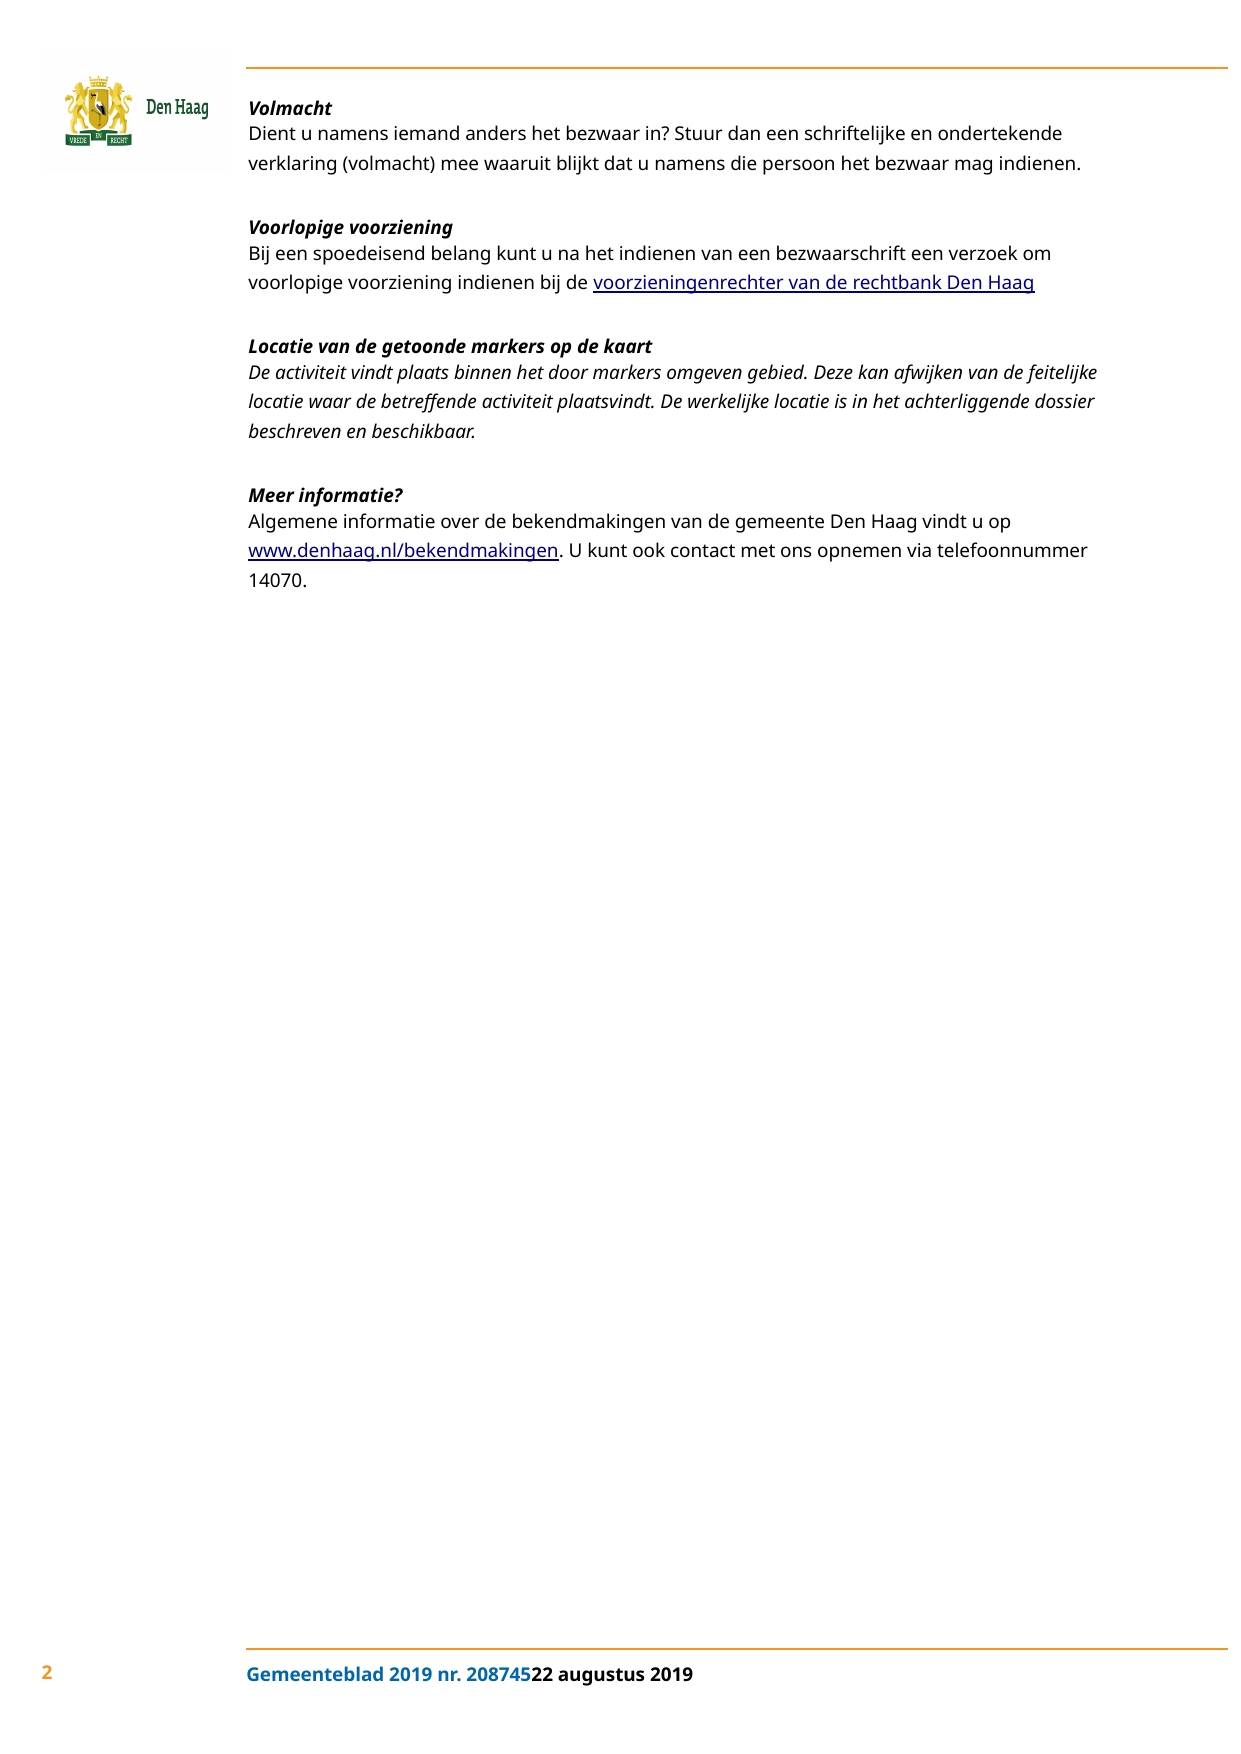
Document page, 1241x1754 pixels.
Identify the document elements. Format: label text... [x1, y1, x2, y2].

text Bij een spoedeisend belang kunt u na het indienen van een bezwaarschrift een verzoek om voorlopige voorziening indienen bij de voorzieningenrechter van de rechtbank Den Haag [248, 240, 1152, 295]
text Meer informatie? [248, 482, 1152, 508]
text Dient u namens iemand anders het bezwaar in? Stuur dan een schriftelijke en ondertekende verklaring (volmacht) mee waaruit blijkt dat u namens die persoon het bezwaar mag indienen. [248, 121, 1152, 176]
text Voorlopige voorziening [248, 214, 1152, 240]
text Algemene informatie over de bekendmakingen van de gemeente Den Haag vindt u op www.denhaag.nl/bekendmakingen. U kunt ook contact met ons opnemen via telefoonnummer 14070. [248, 508, 1152, 593]
text Locatie van de getoonde markers op de kaart [248, 333, 1152, 359]
picture [41, 47, 231, 172]
text De activiteit vindt plaats binnen het door markers omgeven gebied. Deze kan afwijken van de feitelijke locatie waar de betreffende activiteit plaatsvindt. De werkelijke locatie is in het achterliggende dossier beschreven en beschikbaar. [248, 359, 1152, 444]
text Volmacht [248, 95, 1152, 121]
